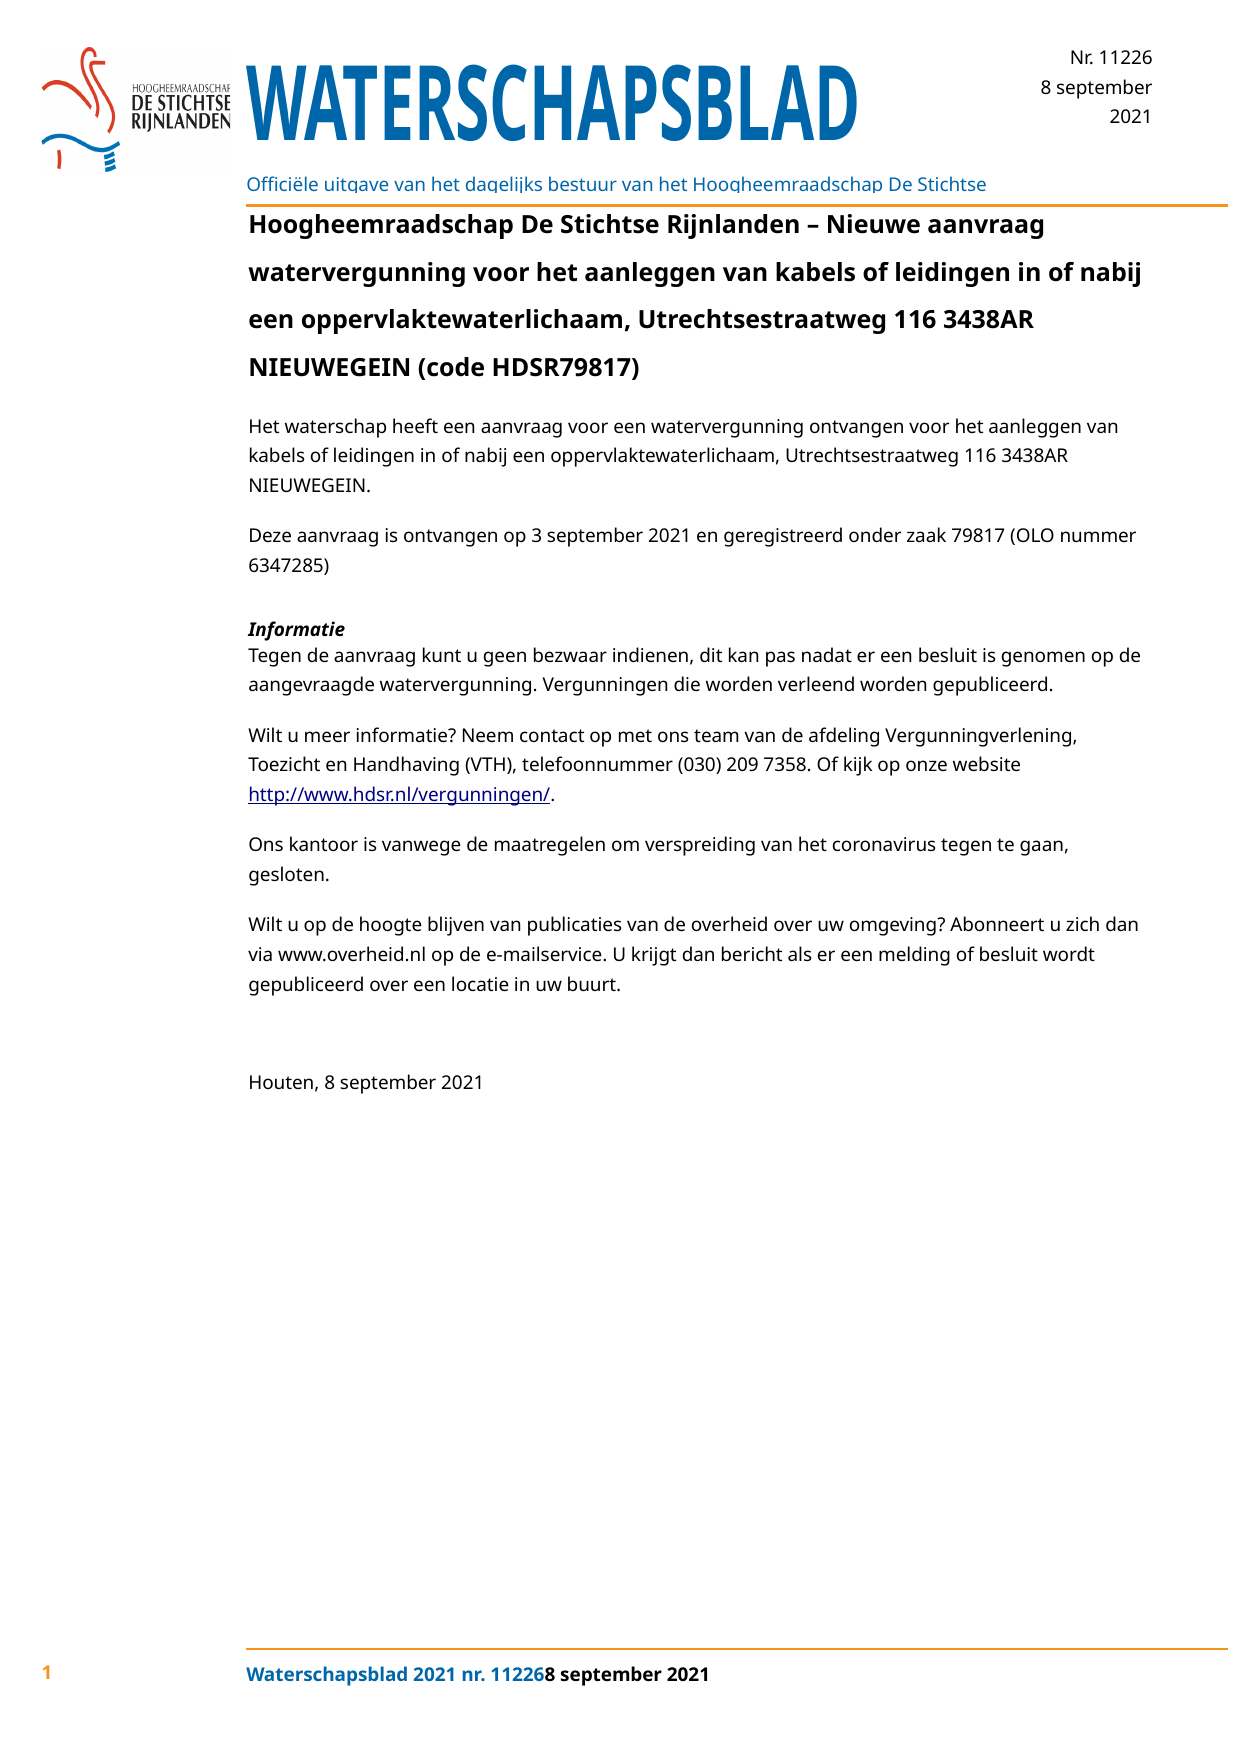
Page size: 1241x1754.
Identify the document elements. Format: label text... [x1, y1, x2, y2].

text Tegen de aanvraag kunt u geen bezwaar indienen, dit kan pas nadat er een besluit is genomen op de aangevraagde watervergunning. Vergunningen die worden verleend worden gepubliceerd. [248, 642, 1152, 697]
text Ons kantoor is vanwege de maatregelen om verspreiding van het coronavirus tegen te gaan, gesloten. [248, 832, 1152, 887]
picture [41, 47, 231, 172]
text Deze aanvraag is ontvangen op 3 september 2021 en geregistreerd onder zaak 79817 (OLO nummer 6347285) [248, 523, 1152, 578]
text Het waterschap heeft een aanvraag voor een watervergunning ontvangen voor het aanleggen van kabels of leidingen in of nabij een oppervlaktewaterlichaam, Utrechtsestraatweg 116 3438AR NIEUWEGEIN. [248, 413, 1152, 498]
text Houten, 8 september 2021 [248, 1069, 1152, 1095]
text Hoogheemraadschap De Stichtse Rijnlanden – Nieuwe aanvraag watervergunning voor het aanleggen van kabels of leidingen in of nabij een oppervlaktewaterlichaam, Utrechtsestraatweg 116 3438AR NIEUWEGEIN (code HDSR79817) [248, 207, 1152, 384]
text Wilt u op de hoogte blijven van publicaties van de overheid over uw omgeving? Abonneert u zich dan via www.overheid.nl op de e-mailservice. U krijgt dan bericht als er een melding of besluit wordt gepubliceerd over een locatie in uw buurt. [248, 912, 1152, 996]
text Wilt u meer informatie? Neem contact op met ons team van de afdeling Vergunningverlening, Toezicht en Handhaving (VTH), telefoonnummer (030) 209 7358. Of kijk op onze website http://www.hdsr.nl/vergunningen/. [248, 722, 1152, 807]
text Informatie [248, 616, 1152, 642]
